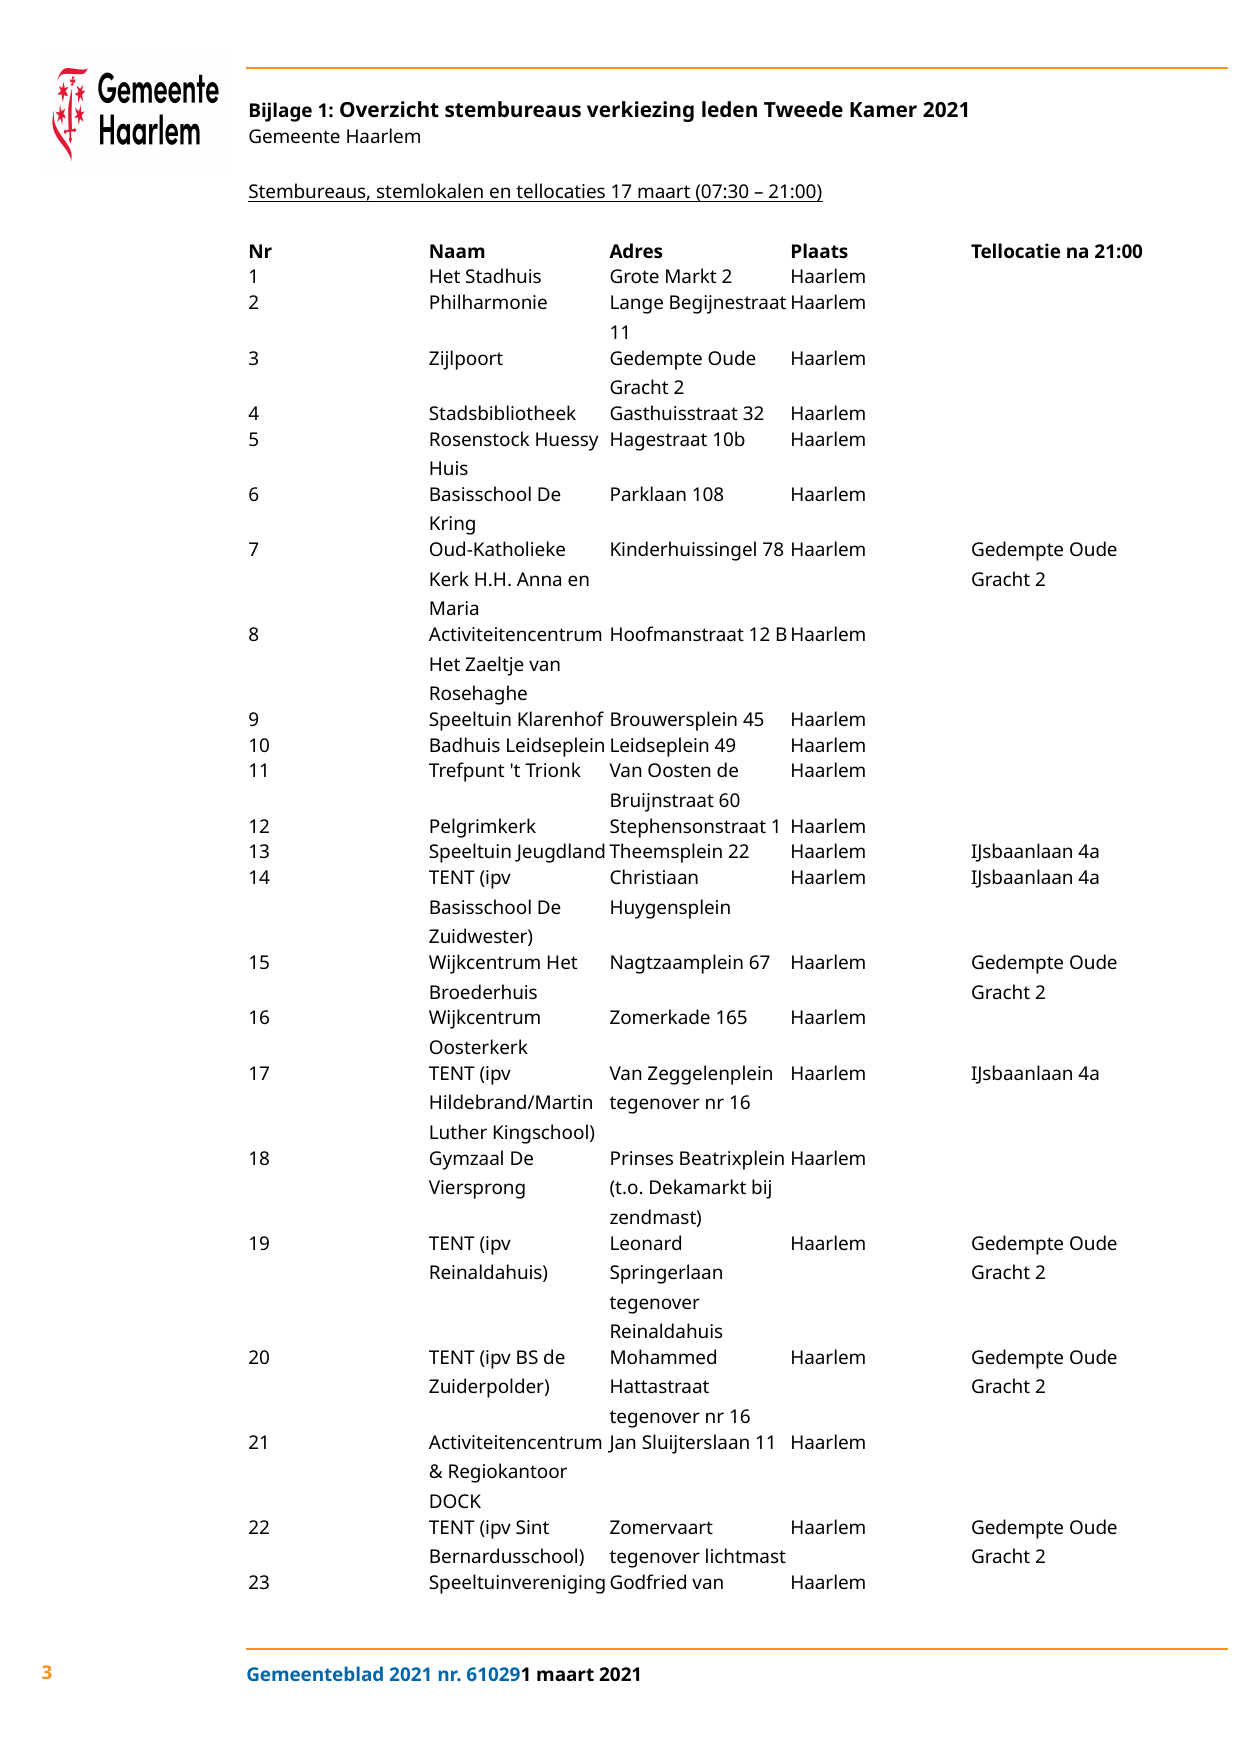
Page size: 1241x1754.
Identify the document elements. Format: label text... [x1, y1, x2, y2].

table_cell Wijkcentrum Oosterkerk [429, 1005, 609, 1060]
table_cell Theemsplein 22 [609, 839, 790, 864]
table_cell TENT (ipv Reinaldahuis) [429, 1230, 609, 1344]
table_cell 10 [248, 732, 429, 758]
table_cell Leonard Springerlaan tegenover Reinaldahuis [609, 1230, 790, 1344]
table_cell Haarlem [790, 1230, 971, 1344]
table_cell Haarlem [790, 706, 971, 732]
table_cell Lange Begijnestraat 11 [609, 289, 790, 345]
table_cell Haarlem [790, 1005, 971, 1060]
table_cell Haarlem [790, 732, 971, 758]
table_cell [971, 264, 1152, 289]
table_cell Gedempte Oude Gracht 2 [971, 1230, 1152, 1344]
table_cell [971, 1429, 1152, 1514]
table_cell Stephensonstraat 1 [609, 813, 790, 839]
table_cell 16 [248, 1005, 429, 1060]
table_cell Zomerkade 165 [609, 1005, 790, 1060]
table_cell IJsbaanlaan 4a [971, 839, 1152, 864]
table_cell 5 [248, 426, 429, 481]
table_cell 7 [248, 536, 429, 621]
table_cell Stadsbibliotheek [429, 400, 609, 426]
table_cell Haarlem [790, 400, 971, 426]
table_cell Haarlem [790, 949, 971, 1004]
table_cell [971, 400, 1152, 426]
table_cell Basisschool De Kring [429, 481, 609, 536]
table_cell Haarlem [790, 1060, 971, 1145]
table_cell Haarlem [790, 289, 971, 345]
table_cell 20 [248, 1344, 429, 1429]
table_cell [971, 1569, 1152, 1595]
table_cell Rosenstock Huessy Huis [429, 426, 609, 481]
table_cell IJsbaanlaan 4a [971, 1060, 1152, 1145]
text Bijlage 1: Overzicht stembureaus verkiezing leden Tweede Kamer 2021 [248, 95, 1152, 123]
table_cell Gedempte Oude Gracht 2 [971, 1514, 1152, 1569]
table_cell Zomervaart tegenover lichtmast [609, 1514, 790, 1569]
table_cell [971, 481, 1152, 536]
table_cell Haarlem [790, 621, 971, 706]
table_cell Haarlem [790, 481, 971, 536]
table_cell Mohammed Hattastraat tegenover nr 16 [609, 1344, 790, 1429]
table_header Plaats [790, 238, 971, 264]
table_cell Godfried van [609, 1569, 790, 1595]
table_cell Wijkcentrum Het Broederhuis [429, 949, 609, 1004]
table_cell Philharmonie [429, 289, 609, 345]
table_header Nr [248, 238, 429, 264]
table_cell [971, 1145, 1152, 1230]
table_cell Oud-Katholieke Kerk H.H. Anna en Maria [429, 536, 609, 621]
table_cell 2 [248, 289, 429, 345]
table_cell Haarlem [790, 1569, 971, 1595]
table_cell [971, 732, 1152, 758]
table_cell 19 [248, 1230, 429, 1344]
table_cell Haarlem [790, 426, 971, 481]
table_cell Haarlem [790, 345, 971, 400]
table_cell 9 [248, 706, 429, 732]
table_cell Haarlem [790, 1429, 971, 1514]
table_cell Pelgrimkerk [429, 813, 609, 839]
table_header Tellocatie na 21:00 [971, 238, 1152, 264]
table_cell TENT (ipv BS de Zuiderpolder) [429, 1344, 609, 1429]
table_cell [971, 621, 1152, 706]
table_cell 23 [248, 1569, 429, 1595]
table_cell TENT (ipv Hildebrand/Martin Luther Kingschool) [429, 1060, 609, 1145]
table_cell Haarlem [790, 864, 971, 949]
table_cell Speeltuin Klarenhof [429, 706, 609, 732]
table_cell TENT (ipv Basisschool De Zuidwester) [429, 864, 609, 949]
table_header Adres [609, 238, 790, 264]
table_cell Hagestraat 10b [609, 426, 790, 481]
table_cell Het Stadhuis [429, 264, 609, 289]
table_cell [971, 345, 1152, 400]
table_cell Van Zeggelenplein tegenover nr 16 [609, 1060, 790, 1145]
table_cell 18 [248, 1145, 429, 1230]
table_cell Haarlem [790, 264, 971, 289]
text Gemeente Haarlem [248, 123, 1152, 149]
table_cell 17 [248, 1060, 429, 1145]
table_cell Brouwersplein 45 [609, 706, 790, 732]
table_cell [971, 1005, 1152, 1060]
table_cell [971, 706, 1152, 732]
table_cell Haarlem [790, 758, 971, 813]
table_cell Gasthuisstraat 32 [609, 400, 790, 426]
table_cell [971, 426, 1152, 481]
table_cell Parklaan 108 [609, 481, 790, 536]
table_cell Haarlem [790, 1344, 971, 1429]
table_cell [971, 813, 1152, 839]
table_cell 21 [248, 1429, 429, 1514]
table_cell Grote Markt 2 [609, 264, 790, 289]
table_cell Badhuis Leidseplein [429, 732, 609, 758]
table_cell Leidseplein 49 [609, 732, 790, 758]
table_cell Haarlem [790, 1514, 971, 1569]
table_cell 14 [248, 864, 429, 949]
table_cell [971, 758, 1152, 813]
table_cell Gedempte Oude Gracht 2 [971, 949, 1152, 1004]
table_cell Haarlem [790, 813, 971, 839]
table_cell Prinses Beatrixplein (t.o. Dekamarkt bij zendmast) [609, 1145, 790, 1230]
table_cell Kinderhuissingel 78 [609, 536, 790, 621]
table_cell Zijlpoort [429, 345, 609, 400]
table_cell TENT (ipv Sint Bernardusschool) [429, 1514, 609, 1569]
text Stembureaus, stemlokalen en tellocaties 17 maart (07:30 – 21:00) [248, 179, 1152, 204]
table_cell Trefpunt 't Trionk [429, 758, 609, 813]
table_cell 3 [248, 345, 429, 400]
table_cell 13 [248, 839, 429, 864]
table_cell Speeltuin Jeugdland [429, 839, 609, 864]
table_cell Haarlem [790, 1145, 971, 1230]
table_cell Haarlem [790, 536, 971, 621]
table_cell 12 [248, 813, 429, 839]
table_cell 6 [248, 481, 429, 536]
picture [41, 47, 231, 172]
table_cell Speeltuinvereniging [429, 1569, 609, 1595]
table_cell Jan Sluijterslaan 11 [609, 1429, 790, 1514]
table_cell [971, 289, 1152, 345]
table_cell 1 [248, 264, 429, 289]
table_cell Hoofmanstraat 12 B [609, 621, 790, 706]
table_cell Gedempte Oude Gracht 2 [971, 536, 1152, 621]
table_cell Nagtzaamplein 67 [609, 949, 790, 1004]
table_header Naam [429, 238, 609, 264]
table_cell 22 [248, 1514, 429, 1569]
table_cell Gedempte Oude Gracht 2 [971, 1344, 1152, 1429]
table_cell IJsbaanlaan 4a [971, 864, 1152, 949]
table_cell Gedempte Oude Gracht 2 [609, 345, 790, 400]
table_cell Haarlem [790, 839, 971, 864]
table_cell 4 [248, 400, 429, 426]
table_cell 15 [248, 949, 429, 1004]
table_cell Christiaan Huygensplein [609, 864, 790, 949]
table_cell 11 [248, 758, 429, 813]
table_cell 8 [248, 621, 429, 706]
table_cell Activiteitencentrum Het Zaeltje van Rosehaghe [429, 621, 609, 706]
table_cell Van Oosten de Bruijnstraat 60 [609, 758, 790, 813]
table_cell Activiteitencentrum & Regiokantoor DOCK [429, 1429, 609, 1514]
table_cell Gymzaal De Viersprong [429, 1145, 609, 1230]
